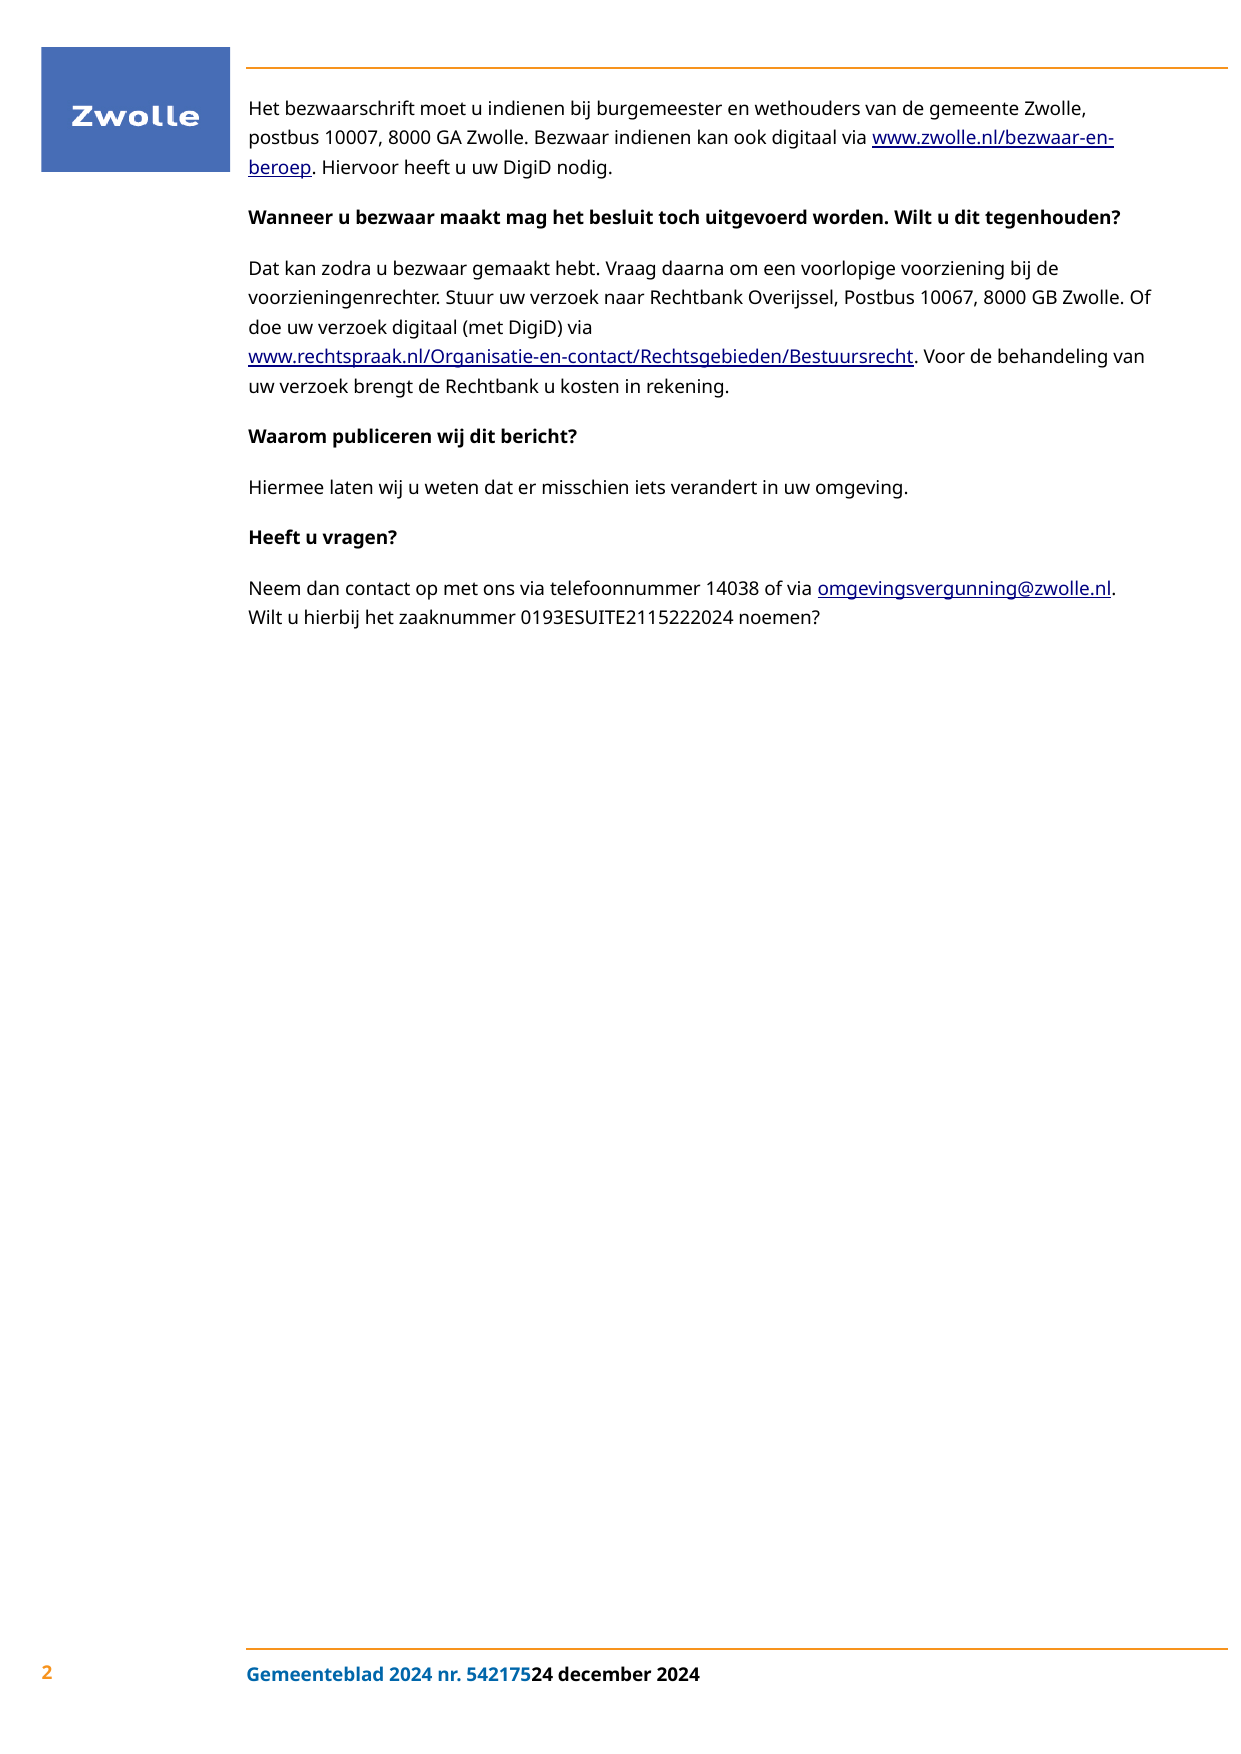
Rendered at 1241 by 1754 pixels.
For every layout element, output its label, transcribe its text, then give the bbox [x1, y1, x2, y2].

text Het bezwaarschrift moet u indienen bij burgemeester en wethouders van de gemeente Zwolle, postbus 10007, 8000 GA Zwolle. Bezwaar indienen kan ook digitaal via www.zwolle.nl/bezwaar-en-beroep. Hiervoor heeft u uw DigiD nodig. [248, 95, 1152, 180]
text Wanneer u bezwaar maakt mag het besluit toch uitgevoerd worden. Wilt u dit tegenhouden? [248, 204, 1152, 230]
text Waarom publiceren wij dit bericht? [248, 423, 1152, 449]
text Neem dan contact op met ons via telefoonnummer 14038 of via omgevingsvergunning@zwolle.nl. Wilt u hierbij het zaaknummer 0193ESUITE2115222024 noemen? [248, 575, 1152, 630]
text Heeft u vragen? [248, 524, 1152, 550]
picture [41, 47, 231, 172]
text Dat kan zodra u bezwaar gemaakt hebt. Vraag daarna om een voorlopige voorziening bij de voorzieningenrechter. Stuur uw verzoek naar Rechtbank Overijssel, Postbus 10067, 8000 GB Zwolle. Of doe uw verzoek digitaal (met DigiD) via www.rechtspraak.nl/Organisatie-en-contact/Rechtsgebieden/Bestuursrecht. Voor de behandeling van uw verzoek brengt de Rechtbank u kosten in rekening. [248, 255, 1152, 399]
text Hiermee laten wij u weten dat er misschien iets verandert in uw omgeving. [248, 474, 1152, 500]
